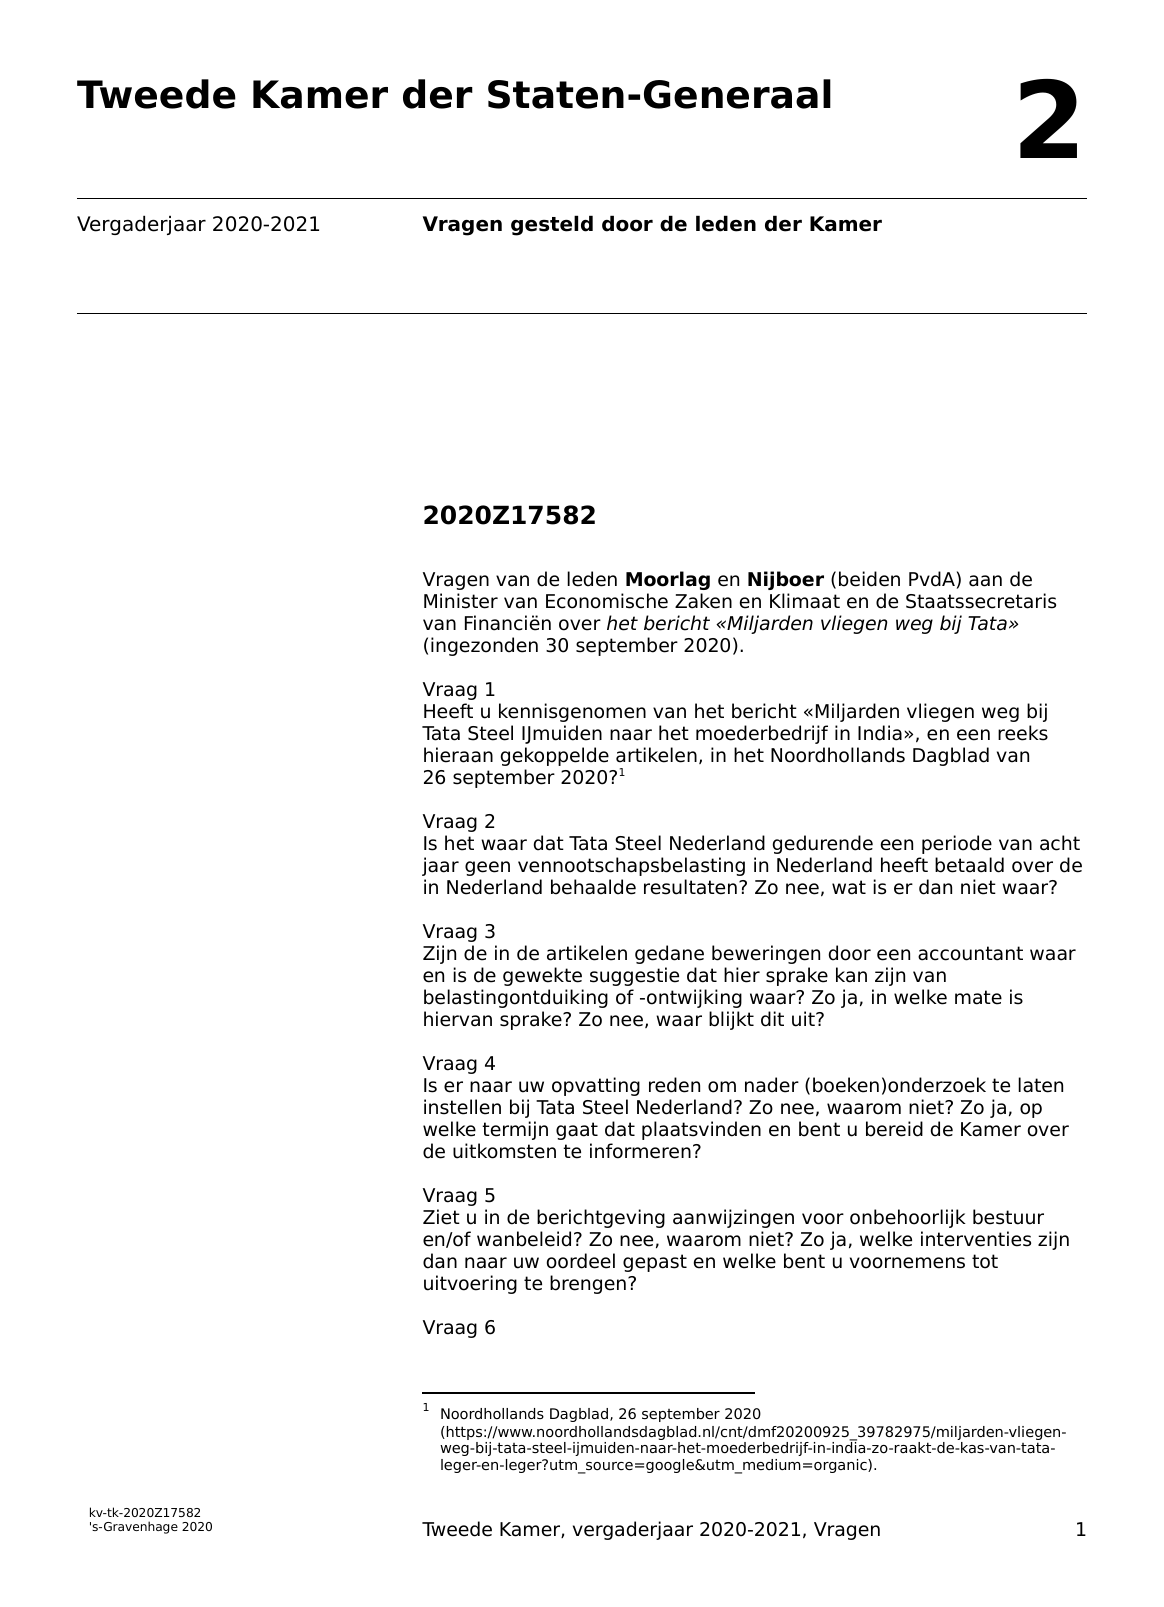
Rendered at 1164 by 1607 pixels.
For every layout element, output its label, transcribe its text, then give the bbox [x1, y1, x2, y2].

table_header 2 [886, 59, 1087, 198]
text Ziet u in de berichtgeving aanwijzingen voor onbehoorlijk bestuur en/of wanbeleid? Zo nee, waarom niet? Zo ja, welke interventies zijn dan naar uw oordeel gepast en welke bent u voornemens tot uitvoering te brengen? [422, 1207, 1087, 1295]
text 's-Gravenhage 2020 [88, 1520, 323, 1534]
text Vraag 2 [422, 811, 1087, 833]
text Vraag 1 [422, 679, 1087, 701]
text Is er naar uw opvatting reden om nader (boeken)onderzoek te laten instellen bij Tata Steel Nederland? Zo nee, waarom niet? Zo ja, op welke termijn gaat dat plaatsvinden en bent u bereid de Kamer over de uitkomsten te informeren? [422, 1075, 1087, 1163]
text Zijn de in de artikelen gedane beweringen door een accountant waar en is de gewekte suggestie dat hier sprake kan zijn van belastingontduiking of -ontwijking waar? Zo ja, in welke mate is hiervan sprake? Zo nee, waar blijkt dit uit? [422, 943, 1087, 1031]
text kv-tk-2020Z17582 [88, 1506, 323, 1520]
table_cell Vergaderjaar 2020-2021 [77, 199, 422, 313]
text Heeft u kennisgenomen van het bericht «Miljarden vliegen weg bij Tata Steel IJmuiden naar het moederbedrijf in India», en een reeks hieraan gekoppelde artikelen, in het Noordhollands Dagblad van 26 september 2020? [422, 701, 1087, 789]
table_cell Vragen gesteld door de leden der Kamer [422, 199, 1087, 313]
text Noordhollands Dagblad, 26 september 2020 (https://www.noordhollandsdagblad.nl/cnt/dmf20200925_39782975/miljarden-vliegen-weg-bij-tata-steel-ijmuiden-naar-het-moederbedrijf-in-india-zo-raakt-de-kas-van-tata-leger-en-leger?utm_source=google&utm_medium=organic). [422, 1402, 1087, 1474]
text Vragen van de leden Moorlag en Nijboer (beiden PvdA) aan de Minister van Economische Zaken en Klimaat en de Staatssecretaris van Financiën over het bericht «Miljarden vliegen weg bij Tata» (ingezonden 30 september 2020). [422, 569, 1087, 657]
text 2020Z17582 [422, 501, 1087, 531]
text Vraag 3 [422, 921, 1087, 943]
text Vraag 5 [422, 1185, 1087, 1207]
text Is het waar dat Tata Steel Nederland gedurende een periode van acht jaar geen vennootschapsbelasting in Nederland heeft betaald over de in Nederland behaalde resultaten? Zo nee, wat is er dan niet waar? [422, 833, 1087, 899]
table_header Tweede Kamer der Staten-Generaal [77, 59, 886, 198]
text Vraag 4 [422, 1053, 1087, 1075]
text Vraag 6 [422, 1317, 1087, 1339]
